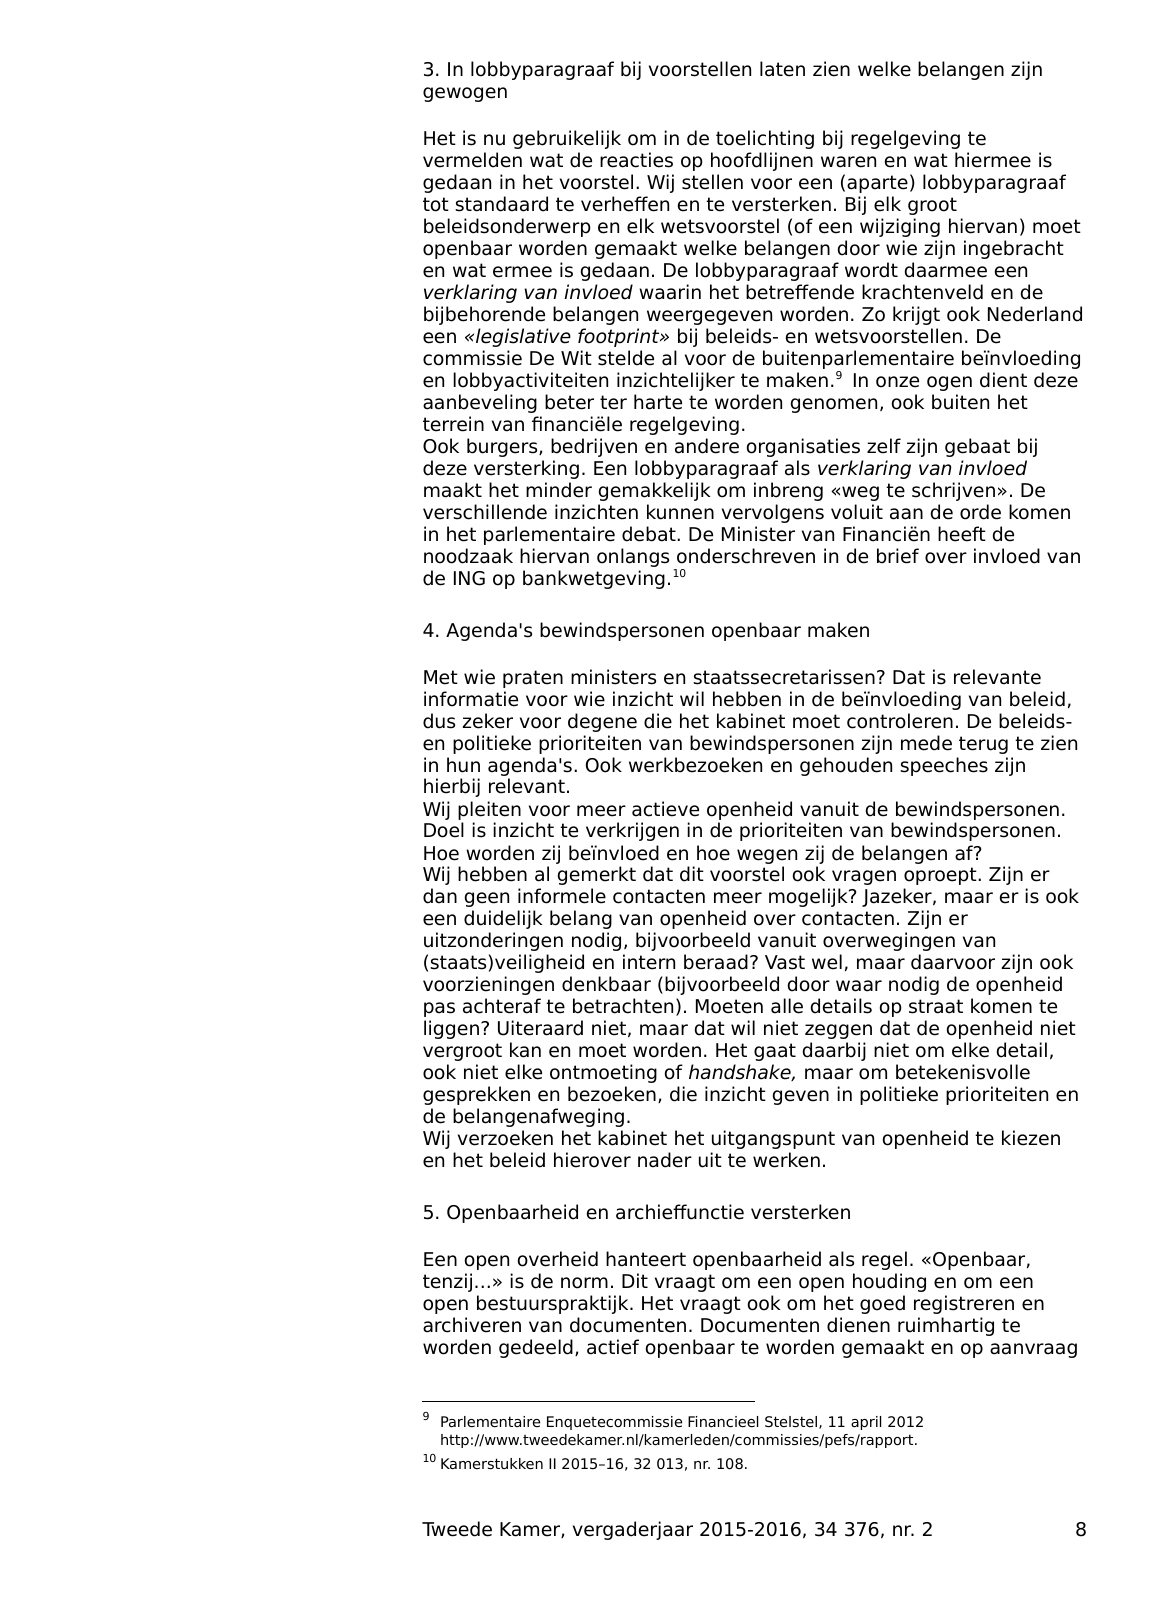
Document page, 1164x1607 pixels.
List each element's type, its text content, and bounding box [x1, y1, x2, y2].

subtitle 5. Openbaarheid en archieffunctie versterken [422, 1202, 1087, 1224]
text Een open overheid hanteert openbaarheid als regel. «Openbaar, tenzij...» is de norm. Dit vraagt om een open houding en om een open bestuurspraktijk. Het vraagt ook om het goed registreren en archiveren van documenten. Documenten dienen ruimhartig te worden gedeeld, actief openbaar te worden gemaakt en op aanvraag [422, 1249, 1087, 1359]
text Met wie praten ministers en staatssecretarissen? Dat is relevante informatie voor wie inzicht wil hebben in de beïnvloeding van beleid, dus zeker voor degene die het kabinet moet controleren. De beleids- en politieke prioriteiten van bewindspersonen zijn mede terug te zien in hun agenda's. Ook werkbezoeken en gehouden speeches zijn hierbij relevant. [422, 667, 1087, 798]
subtitle 3. In lobbyparagraaf bij voorstellen laten zien welke belangen zijn gewogen [422, 59, 1087, 103]
text Parlementaire Enquetecommissie Financieel Stelstel, 11 april 2012 http://www.tweedekamer.nl/kamerleden/commissies/pefs/rapport. [422, 1410, 1087, 1449]
text Kamerstukken II 2015–16, 32 013, nr. 108. [422, 1452, 1087, 1474]
text Ook burgers, bedrijven en andere organisaties zelf zijn gebaat bij deze versterking. Een lobbyparagraaf als verklaring van invloed maakt het minder gemakkelijk om inbreng «weg te schrijven». De verschillende inzichten kunnen vervolgens voluit aan de orde komen in het parlementaire debat. De Minister van Financiën heeft de noodzaak hiervan onlangs onderschreven in de brief over invloed van de ING op bankwetgeving. [422, 436, 1087, 589]
subtitle 4. Agenda's bewindspersonen openbaar maken [422, 619, 1087, 642]
text Wij pleiten voor meer actieve openheid vanuit de bewindspersonen. Doel is inzicht te verkrijgen in de prioriteiten van bewindspersonen. Hoe worden zij beïnvloed en hoe wegen zij de belangen af? [422, 798, 1087, 864]
text Het is nu gebruikelijk om in de toelichting bij regelgeving te vermelden wat de reacties op hoofdlijnen waren en wat hiermee is gedaan in het voorstel. Wij stellen voor een (aparte) lobbyparagraaf tot standaard te verheffen en te versterken. Bij elk groot beleidsonderwerp en elk wetsvoorstel (of een wijziging hiervan) moet openbaar worden gemaakt welke belangen door wie zijn ingebracht en wat ermee is gedaan. De lobbyparagraaf wordt daarmee een verklaring van invloed waarin het betreffende krachtenveld en de bijbehorende belangen weergegeven worden. Zo krijgt ook Nederland een «legislative footprint» bij beleids- en wetsvoorstellen. De commissie De Wit stelde al voor de buitenparlementaire beïnvloeding en lobbyactiviteiten inzichtelijker te maken. In onze ogen dient deze aanbeveling beter ter harte te worden genomen, ook buiten het terrein van financiële regelgeving. [422, 128, 1087, 436]
text Wij hebben al gemerkt dat dit voorstel ook vragen oproept. Zijn er dan geen informele contacten meer mogelijk? Jazeker, maar er is ook een duidelijk belang van openheid over contacten. Zijn er uitzonderingen nodig, bijvoorbeeld vanuit overwegingen van (staats)veiligheid en intern beraad? Vast wel, maar daarvoor zijn ook voorzieningen denkbaar (bijvoorbeeld door waar nodig de openheid pas achteraf te betrachten). Moeten alle details op straat komen te liggen? Uiteraard niet, maar dat wil niet zeggen dat de openheid niet vergroot kan en moet worden. Het gaat daarbij niet om elke detail, ook niet elke ontmoeting of handshake, maar om betekenisvolle gesprekken en bezoeken, die inzicht geven in politieke prioriteiten en de belangenafweging. [422, 864, 1087, 1128]
text Wij verzoeken het kabinet het uitgangspunt van openheid te kiezen en het beleid hierover nader uit te werken. [422, 1128, 1087, 1172]
